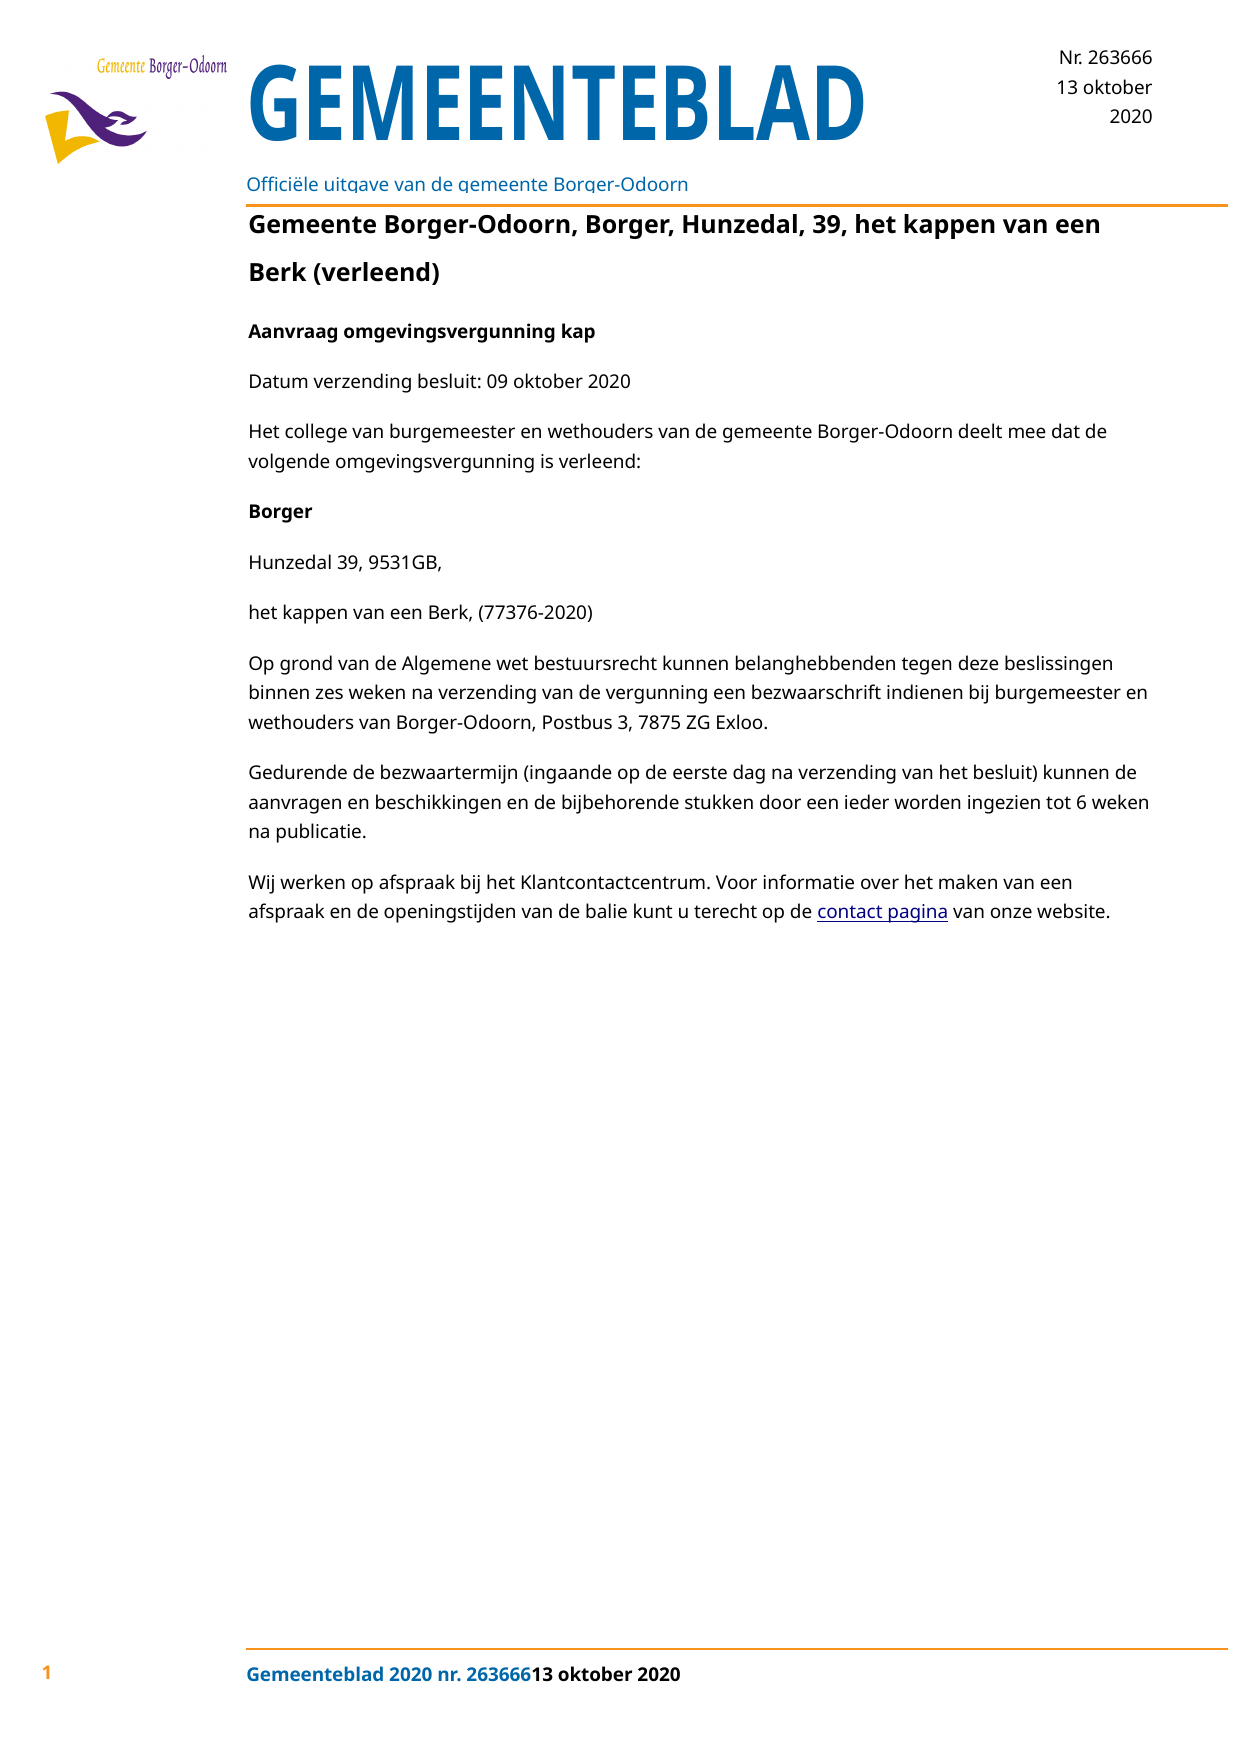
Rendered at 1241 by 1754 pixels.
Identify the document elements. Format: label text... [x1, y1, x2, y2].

text Gedurende de bezwaartermijn (ingaande op de eerste dag na verzending van het besluit) kunnen de aanvragen en beschikkingen en de bijbehorende stukken door een ieder worden ingezien tot 6 weken na publicatie. [248, 759, 1152, 844]
text Op grond van de Algemene wet bestuursrecht kunnen belanghebbenden tegen deze beslissingen binnen zes weken na verzending van de vergunning een bezwaarschrift indienen bij burgemeester en wethouders van Borger-Odoorn, Postbus 3, 7875 ZG Exloo. [248, 650, 1152, 735]
text Borger [248, 499, 1152, 524]
text Aanvraag omgevingsvergunning kap [248, 318, 1152, 344]
text Het college van burgemeester en wethouders van de gemeente Borger-Odoorn deelt mee dat de volgende omgevingsvergunning is verleend: [248, 419, 1152, 474]
text Gemeente Borger-Odoorn, Borger, Hunzedal, 39, het kappen van een Berk (verleend) [248, 207, 1152, 288]
text Hunzedal 39, 9531GB, [248, 549, 1152, 575]
text Datum verzending besluit: 09 oktober 2020 [248, 368, 1152, 394]
text Wij werken op afspraak bij het Klantcontactcentrum. Voor informatie over het maken van een afspraak en de openingstijden van de balie kunt u terecht op de contact pagina van onze website. [248, 869, 1152, 924]
text het kappen van een Berk, (77376-2020) [248, 599, 1152, 625]
picture [41, 47, 231, 172]
